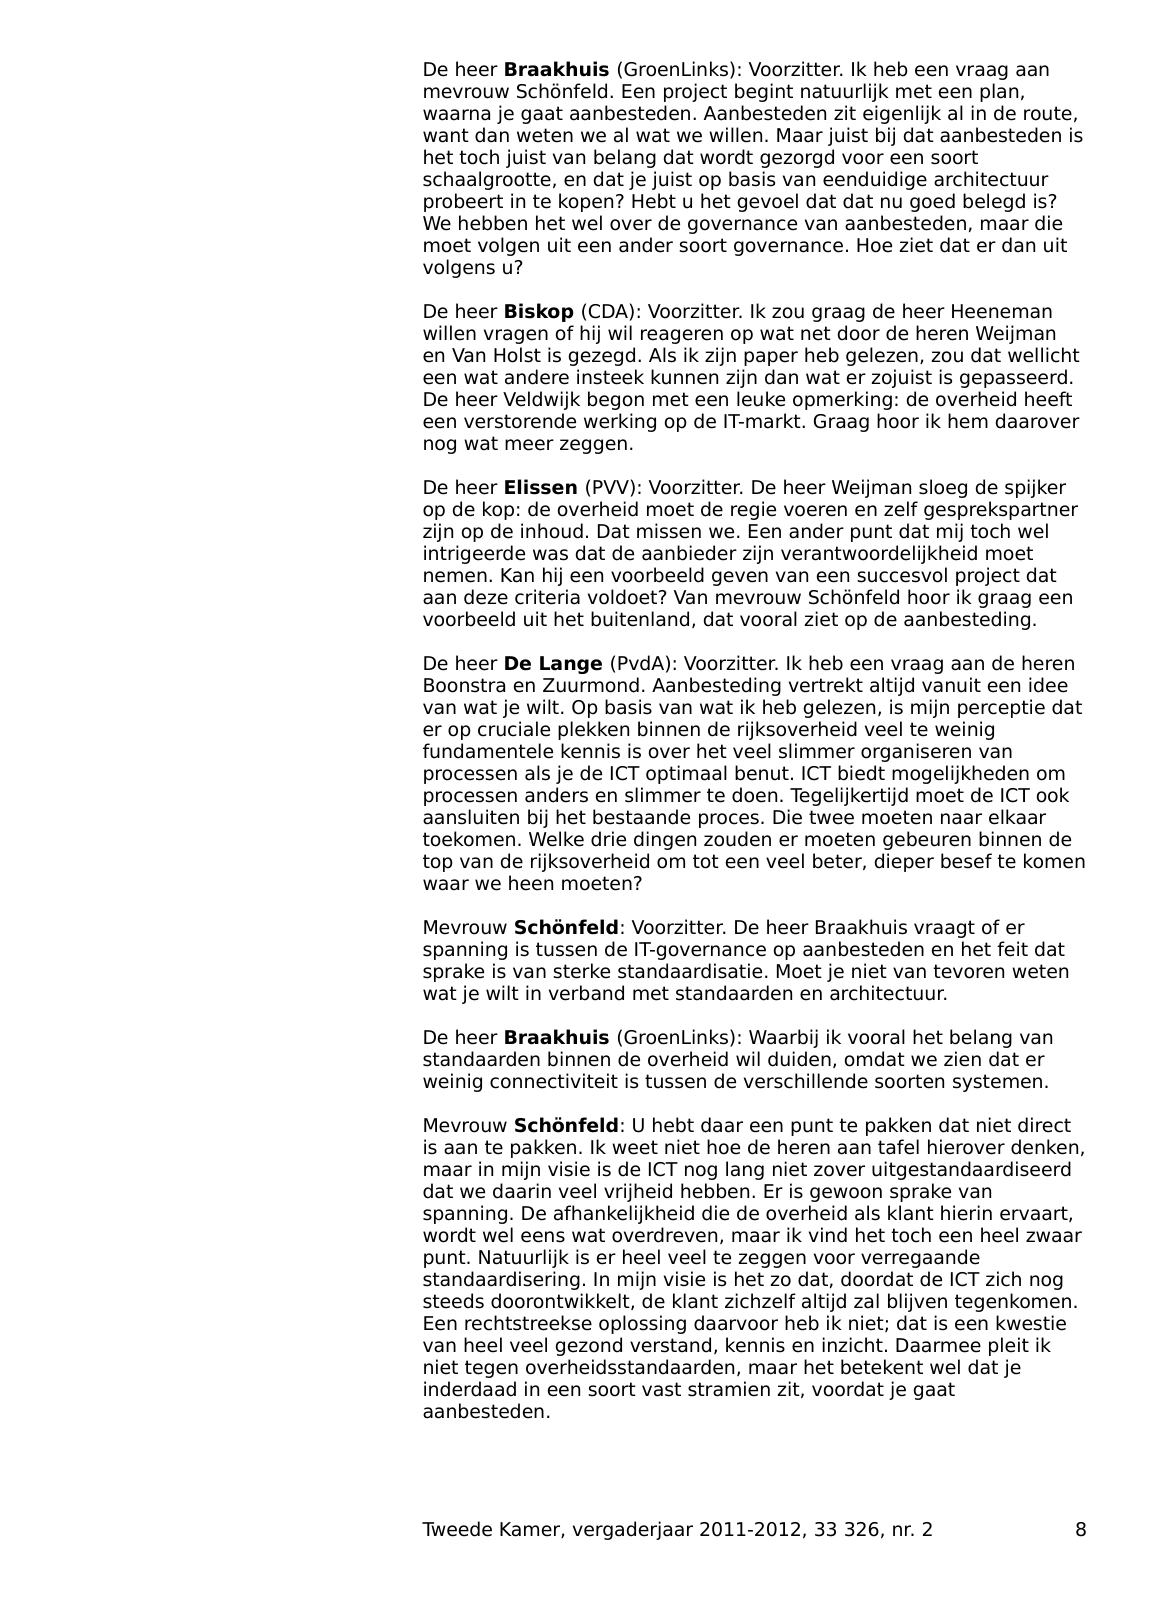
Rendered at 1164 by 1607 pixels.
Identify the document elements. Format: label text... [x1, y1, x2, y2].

text De heer Braakhuis (GroenLinks): Voorzitter. Ik heb een vraag aan mevrouw Schönfeld. Een project begint natuurlijk met een plan, waarna je gaat aanbesteden. Aanbesteden zit eigenlijk al in de route, want dan weten we al wat we willen. Maar juist bij dat aanbesteden is het toch juist van belang dat wordt gezorgd voor een soort schaalgrootte, en dat je juist op basis van eenduidige architectuur probeert in te kopen? Hebt u het gevoel dat dat nu goed belegd is? We hebben het wel over de governance van aanbesteden, maar die moet volgen uit een ander soort governance. Hoe ziet dat er dan uit volgens u? [422, 59, 1087, 279]
text De heer Elissen (PVV): Voorzitter. De heer Weijman sloeg de spijker op de kop: de overheid moet de regie voeren en zelf gesprekspartner zijn op de inhoud. Dat missen we. Een ander punt dat mij toch wel intrigeerde was dat de aanbieder zijn verantwoordelijkheid moet nemen. Kan hij een voorbeeld geven van een succesvol project dat aan deze criteria voldoet? Van mevrouw Schönfeld hoor ik graag een voorbeeld uit het buitenland, dat vooral ziet op de aanbesteding. [422, 477, 1087, 631]
text Mevrouw Schönfeld: Voorzitter. De heer Braakhuis vraagt of er spanning is tussen de IT-governance op aanbesteden en het feit dat sprake is van sterke standaardisatie. Moet je niet van tevoren weten wat je wilt in verband met standaarden en architectuur. [422, 917, 1087, 1005]
text De heer Biskop (CDA): Voorzitter. Ik zou graag de heer Heeneman willen vragen of hij wil reageren op wat net door de heren Weijman en Van Holst is gezegd. Als ik zijn paper heb gelezen, zou dat wellicht een wat andere insteek kunnen zijn dan wat er zojuist is gepasseerd. De heer Veldwijk begon met een leuke opmerking: de overheid heeft een verstorende werking op de IT-markt. Graag hoor ik hem daarover nog wat meer zeggen. [422, 301, 1087, 455]
text Mevrouw Schönfeld: U hebt daar een punt te pakken dat niet direct is aan te pakken. Ik weet niet hoe de heren aan tafel hierover denken, maar in mijn visie is de ICT nog lang niet zover uitgestandaardiseerd dat we daarin veel vrijheid hebben. Er is gewoon sprake van spanning. De afhankelijkheid die de overheid als klant hierin ervaart, wordt wel eens wat overdreven, maar ik vind het toch een heel zwaar punt. Natuurlijk is er heel veel te zeggen voor verregaande standaardisering. In mijn visie is het zo dat, doordat de ICT zich nog steeds doorontwikkelt, de klant zichzelf altijd zal blijven tegenkomen. Een rechtstreekse oplossing daarvoor heb ik niet; dat is een kwestie van heel veel gezond verstand, kennis en inzicht. Daarmee pleit ik niet tegen overheidsstandaarden, maar het betekent wel dat je inderdaad in een soort vast stramien zit, voordat je gaat aanbesteden. [422, 1115, 1087, 1423]
text De heer Braakhuis (GroenLinks): Waarbij ik vooral het belang van standaarden binnen de overheid wil duiden, omdat we zien dat er weinig connectiviteit is tussen de verschillende soorten systemen. [422, 1027, 1087, 1093]
text De heer De Lange (PvdA): Voorzitter. Ik heb een vraag aan de heren Boonstra en Zuurmond. Aanbesteding vertrekt altijd vanuit een idee van wat je wilt. Op basis van wat ik heb gelezen, is mijn perceptie dat er op cruciale plekken binnen de rijksoverheid veel te weinig fundamentele kennis is over het veel slimmer organiseren van processen als je de ICT optimaal benut. ICT biedt mogelijkheden om processen anders en slimmer te doen. Tegelijkertijd moet de ICT ook aansluiten bij het bestaande proces. Die twee moeten naar elkaar toekomen. Welke drie dingen zouden er moeten gebeuren binnen de top van de rijksoverheid om tot een veel beter, dieper besef te komen waar we heen moeten? [422, 653, 1087, 895]
